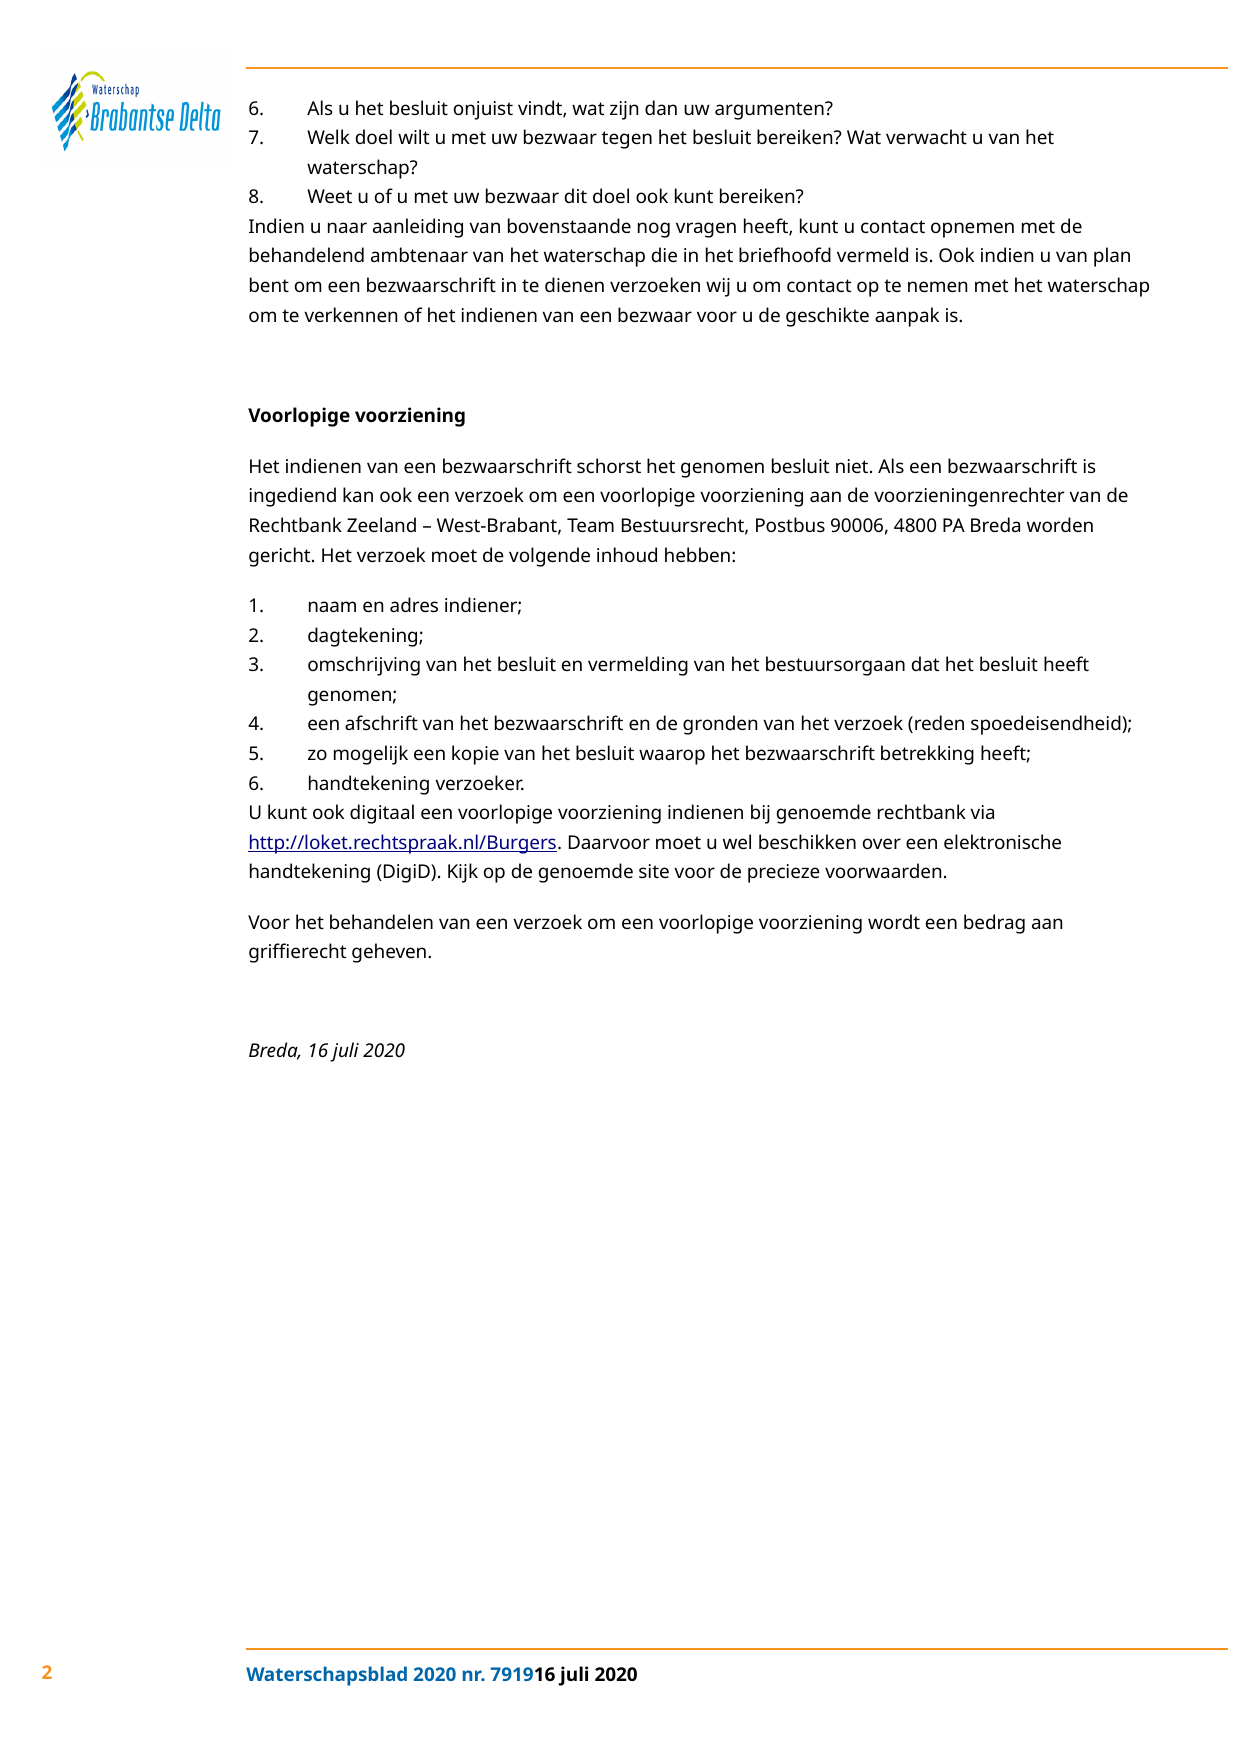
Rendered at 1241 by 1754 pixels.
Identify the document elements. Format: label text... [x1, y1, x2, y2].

list handtekening verzoeker. [248, 770, 1152, 796]
list Welk doel wilt u met uw bezwaar tegen het besluit bereiken? Wat verwacht u van het waterschap? [248, 124, 1152, 180]
text Voorlopige voorziening [248, 403, 1152, 428]
list zo mogelijk een kopie van het besluit waarop het bezwaarschrift betrekking heeft; [248, 740, 1152, 766]
text Voor het behandelen van een verzoek om een voorlopige voorziening wordt een bedrag aan griffierecht geheven. [248, 909, 1152, 964]
list Als u het besluit onjuist vindt, wat zijn dan uw argumenten? [248, 95, 1152, 121]
list dagtekening; [248, 622, 1152, 648]
list naam en adres indiener; [248, 592, 1152, 618]
list een afschrift van het bezwaarschrift en de gronden van het verzoek (reden spoedeisendheid); [248, 711, 1152, 736]
text Het indienen van een bezwaarschrift schorst het genomen besluit niet. Als een bezwaarschrift is ingediend kan ook een verzoek om een voorlopige voorziening aan de voorzieningenrechter van de Rechtbank Zeeland – West-Brabant, Team Bestuursrecht, Postbus 90006, 4800 PA Breda worden gericht. Het verzoek moet de volgende inhoud hebben: [248, 453, 1152, 568]
list Weet u of u met uw bezwaar dit doel ook kunt bereiken? [248, 183, 1152, 209]
text U kunt ook digitaal een voorlopige voorziening indienen bij genoemde rechtbank via http://loket.rechtspraak.nl/Burgers. Daarvoor moet u wel beschikken over een elektronische handtekening (DigiD). Kijk op de genoemde site voor de precieze voorwaarden. [248, 799, 1152, 884]
text Indien u naar aanleiding van bovenstaande nog vragen heeft, kunt u contact opnemen met de behandelend ambtenaar van het waterschap die in het briefhoofd vermeld is. Ook indien u van plan bent om een bezwaarschrift in te dienen verzoeken wij u om contact op te nemen met het waterschap om te verkennen of het indienen van een bezwaar voor u de geschikte aanpak is. [248, 213, 1152, 328]
list omschrijving van het besluit en vermelding van het bestuursorgaan dat het besluit heeft genomen; [248, 651, 1152, 707]
picture [41, 47, 231, 172]
text Breda, 16 juli 2020 [248, 1037, 1152, 1062]
